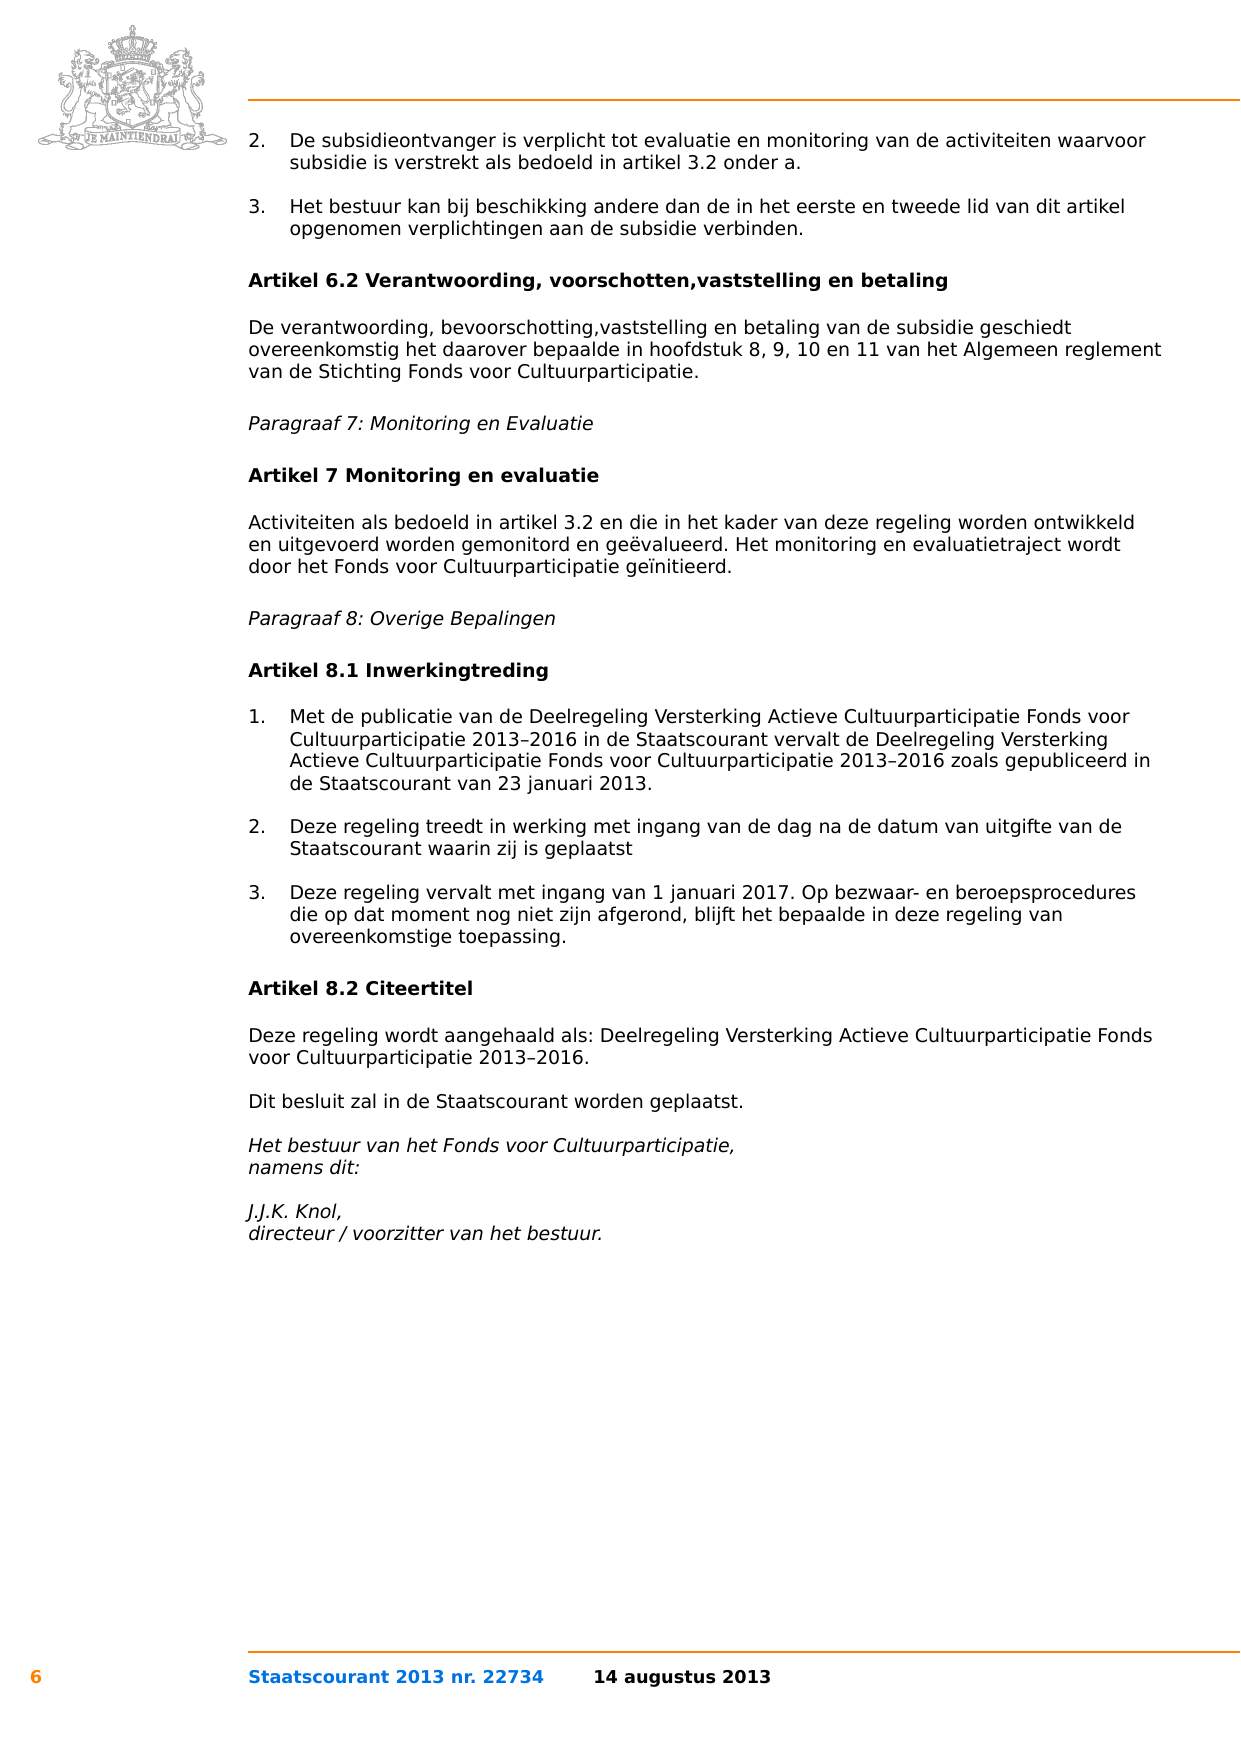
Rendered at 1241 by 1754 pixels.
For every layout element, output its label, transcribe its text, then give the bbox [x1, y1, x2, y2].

subtitle Paragraaf 8: Overige Bepalingen [248, 607, 1163, 629]
picture [38, 25, 227, 150]
text Activiteiten als bedoeld in artikel 3.2 en die in het kader van deze regeling worden ontwikkeld en uitgevoerd worden gemonitord en geëvalueerd. Het monitoring en evaluatietraject wordt door het Fonds voor Cultuurparticipatie geïnitieerd. [248, 512, 1163, 577]
subtitle Artikel 7 Monitoring en evaluatie [248, 464, 1163, 487]
text Het bestuur van het Fonds voor Cultuurparticipatie, namens dit: J.J.K. Knol, directeur / voorzitter van het bestuur. [248, 1135, 1163, 1244]
text De verantwoording, bevoorschotting,vaststelling en betaling van de subsidie geschiedt overeenkomstig het daarover bepaalde in hoofdstuk 8, 9, 10 en 11 van het Algemeen reglement van de Stichting Fonds voor Cultuurparticipatie. [248, 317, 1163, 383]
text 3. Het bestuur kan bij beschikking andere dan de in het eerste en tweede lid van dit artikel opgenomen verplichtingen aan de subsidie verbinden. [248, 196, 1163, 240]
text Deze regeling wordt aangehaald als: Deelregeling Versterking Actieve Cultuurparticipatie Fonds voor Cultuurparticipatie 2013–2016. [248, 1025, 1163, 1069]
text 1. Met de publicatie van de Deelregeling Versterking Actieve Cultuurparticipatie Fonds voor Cultuurparticipatie 2013–2016 in de Staatscourant vervalt de Deelregeling Versterking Actieve Cultuurparticipatie Fonds voor Cultuurparticipatie 2013–2016 zoals gepubliceerd in de Staatscourant van 23 januari 2013. [248, 706, 1163, 794]
text 2. De subsidieontvanger is verplicht tot evaluatie en monitoring van de activiteiten waarvoor subsidie is verstrekt als bedoeld in artikel 3.2 onder a. [248, 130, 1163, 174]
text Dit besluit zal in de Staatscourant worden geplaatst. [248, 1091, 1163, 1113]
subtitle Artikel 6.2 Verantwoording, voorschotten,vaststelling en betaling [248, 270, 1163, 292]
subtitle Paragraaf 7: Monitoring en Evaluatie [248, 413, 1163, 434]
subtitle Artikel 8.1 Inwerkingtreding [248, 659, 1163, 681]
text 3. Deze regeling vervalt met ingang van 1 januari 2017. Op bezwaar- en beroepsprocedures die op dat moment nog niet zijn afgerond, blijft het bepaalde in deze regeling van overeenkomstige toepassing. [248, 882, 1163, 948]
text 2. Deze regeling treedt in werking met ingang van de dag na de datum van uitgifte van de Staatscourant waarin zij is geplaatst [248, 816, 1163, 860]
subtitle Artikel 8.2 Citeertitel [248, 978, 1163, 1000]
